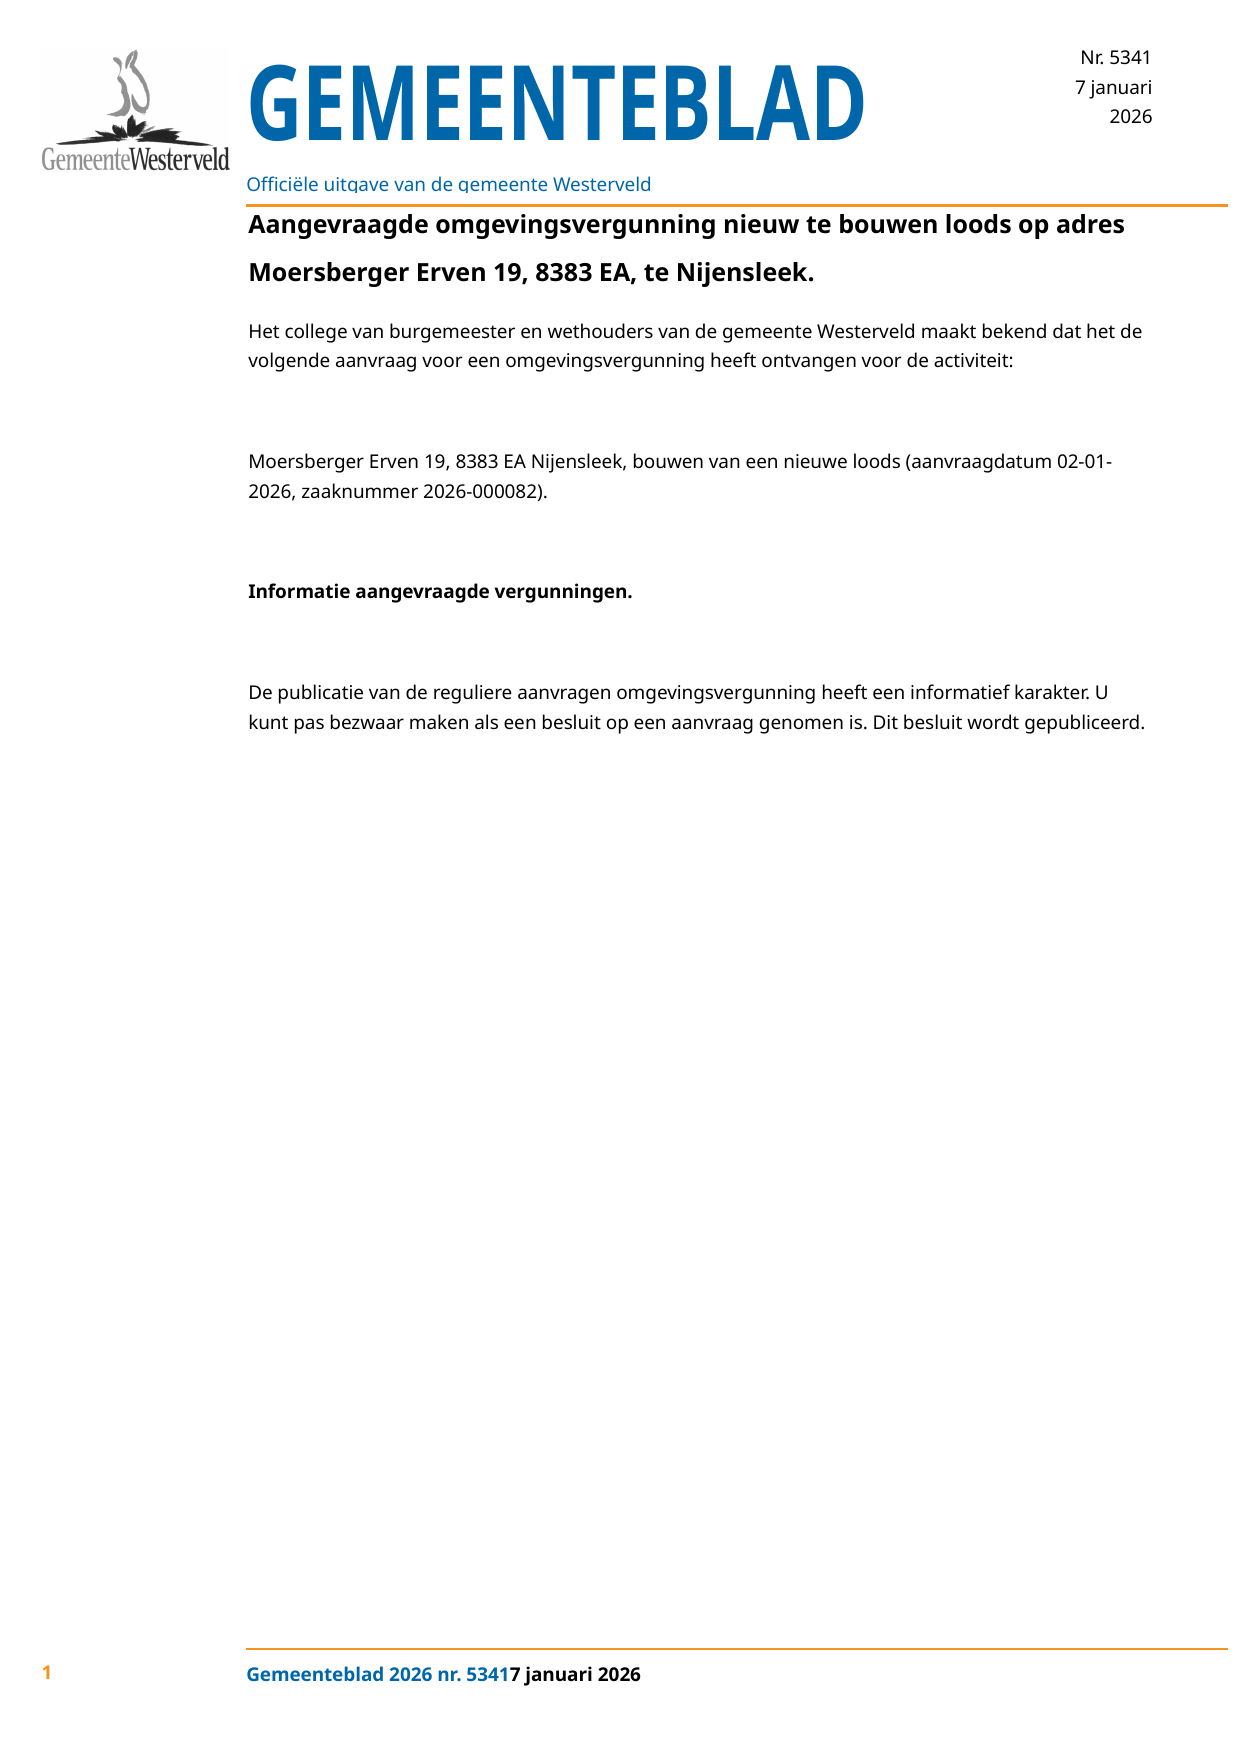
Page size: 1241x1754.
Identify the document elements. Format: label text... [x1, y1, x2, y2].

text De publicatie van de reguliere aanvragen omgevingsvergunning heeft een informatief karakter. U kunt pas bezwaar maken als een besluit op een aanvraag genomen is. Dit besluit wordt gepubliceerd. [248, 679, 1152, 735]
text Informatie aangevraagde vergunningen. [248, 579, 1152, 604]
text Aangevraagde omgevingsvergunning nieuw te bouwen loods op adres Moersberger Erven 19, 8383 EA, te Nijensleek. [248, 207, 1152, 288]
text Moersberger Erven 19, 8383 EA Nijensleek, bouwen van een nieuwe loods (aanvraagdatum 02-01-2026, zaaknummer 2026-000082). [248, 448, 1152, 504]
text Het college van burgemeester en wethouders van de gemeente Westerveld maakt bekend dat het de volgende aanvraag voor een omgevingsvergunning heeft ontvangen voor de activiteit: [248, 318, 1152, 373]
picture [41, 47, 231, 172]
